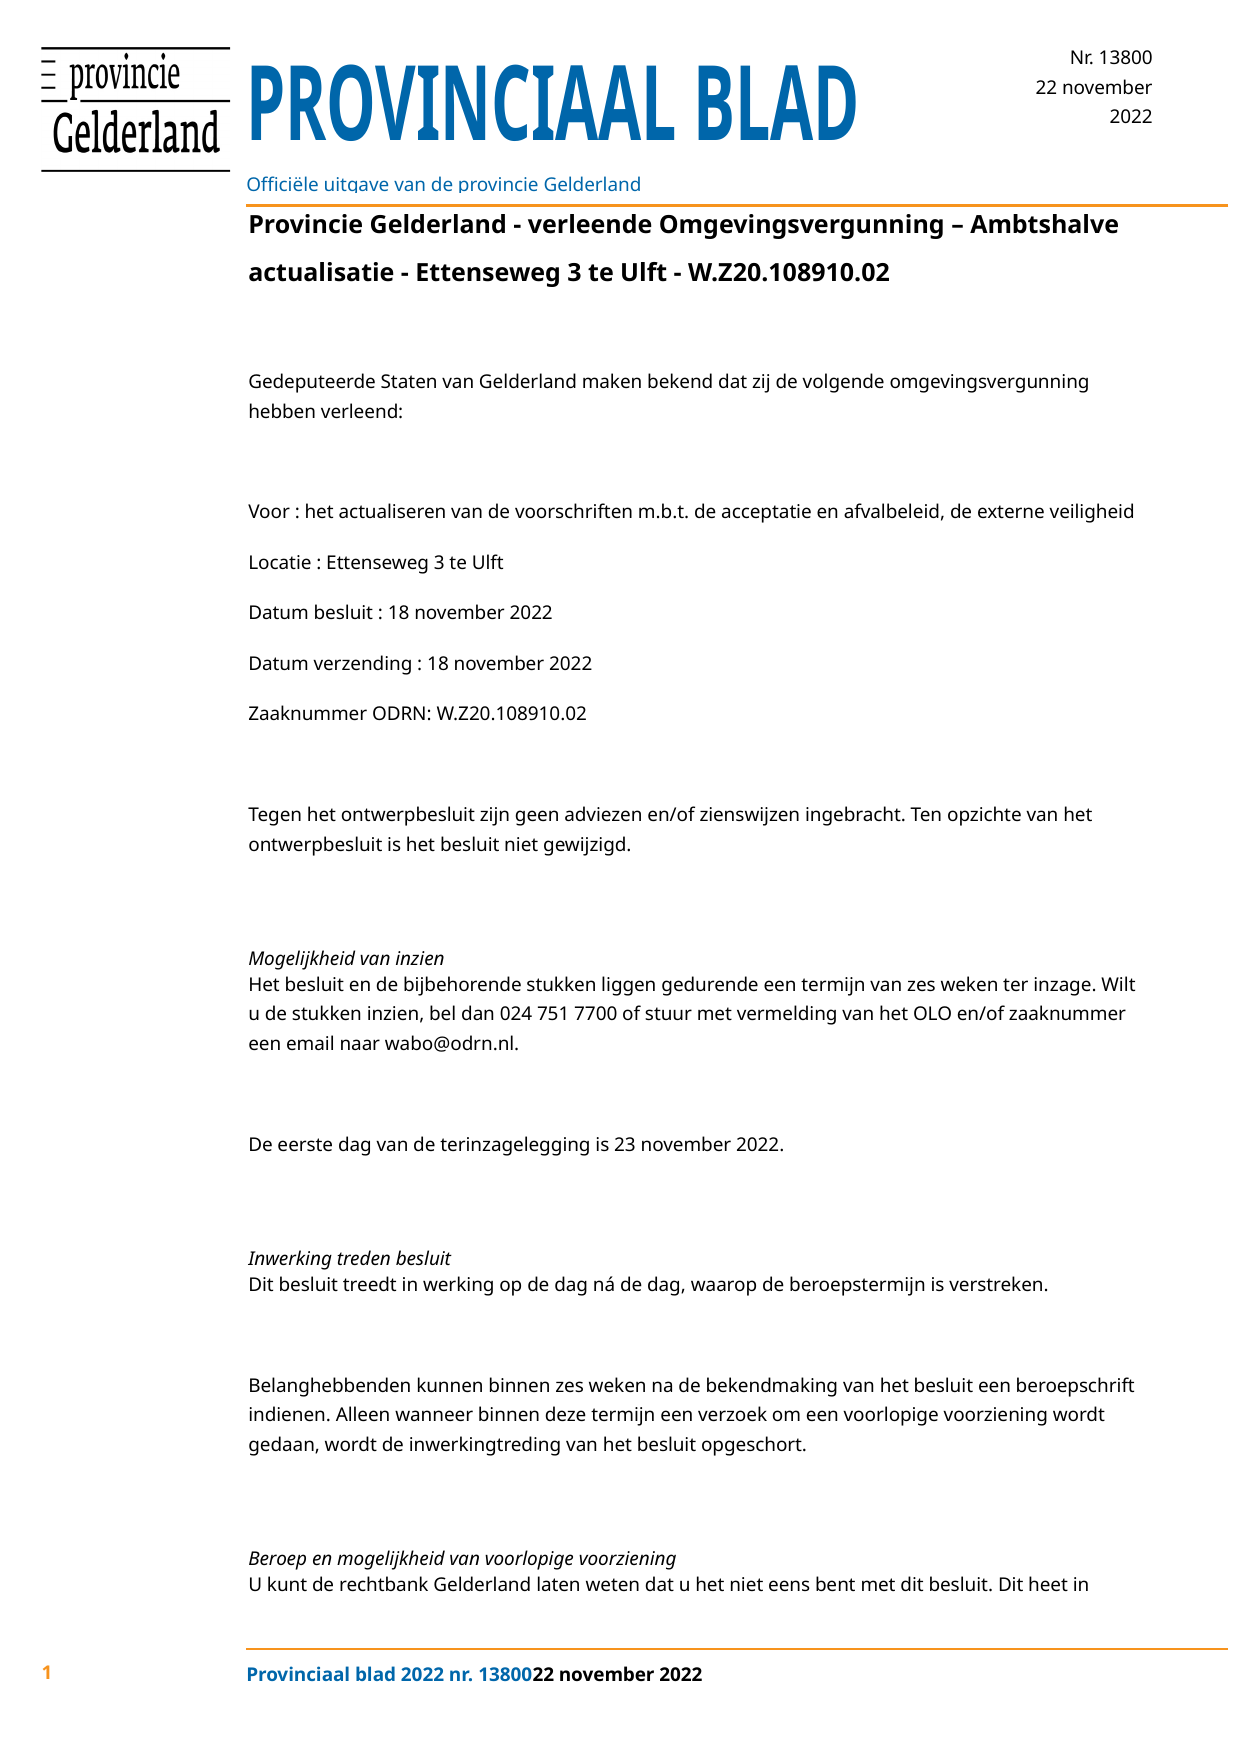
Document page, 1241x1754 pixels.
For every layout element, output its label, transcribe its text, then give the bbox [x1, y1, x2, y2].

text Inwerking treden besluit [248, 1245, 1152, 1271]
text De eerste dag van de terinzagelegging is 23 november 2022. [248, 1131, 1152, 1157]
text Locatie : Ettenseweg 3 te Ulft [248, 549, 1152, 575]
text Het besluit en de bijbehorende stukken liggen gedurende een termijn van zes weken ter inzage. Wilt u de stukken inzien, bel dan 024 751 7700 of stuur met vermelding van het OLO en/of zaaknummer een email naar wabo@odrn.nl. [248, 971, 1152, 1056]
picture [41, 47, 231, 172]
text Dit besluit treedt in werking op de dag ná de dag, waarop de beroepstermijn is verstreken. [248, 1271, 1152, 1297]
text Provincie Gelderland - verleende Omgevingsvergunning – Ambtshalve actualisatie - Ettenseweg 3 te Ulft - W.Z20.108910.02 [248, 207, 1152, 288]
text U kunt de rechtbank Gelderland laten weten dat u het niet eens bent met dit besluit. Dit heet in [248, 1571, 1152, 1597]
text Voor : het actualiseren van de voorschriften m.b.t. de acceptatie en afvalbeleid, de externe veiligheid [248, 499, 1152, 524]
text Gedeputeerde Staten van Gelderland maken bekend dat zij de volgende omgevingsvergunning hebben verleend: [248, 368, 1152, 424]
text Belanghebbenden kunnen binnen zes weken na de bekendmaking van het besluit een beroepschrift indienen. Alleen wanneer binnen deze termijn een verzoek om een voorlopige voorziening wordt gedaan, wordt de inwerkingtreding van het besluit opgeschort. [248, 1372, 1152, 1457]
text Datum verzending : 18 november 2022 [248, 650, 1152, 676]
text Zaaknummer ODRN: W.Z20.108910.02 [248, 700, 1152, 726]
text Tegen het ontwerpbesluit zijn geen adviezen en/of zienswijzen ingebracht. Ten opzichte van het ontwerpbesluit is het besluit niet gewijzigd. [248, 801, 1152, 857]
text Mogelijkheid van inzien [248, 945, 1152, 971]
text Datum besluit : 18 november 2022 [248, 599, 1152, 625]
text Beroep en mogelijkheid van voorlopige voorziening [248, 1545, 1152, 1571]
